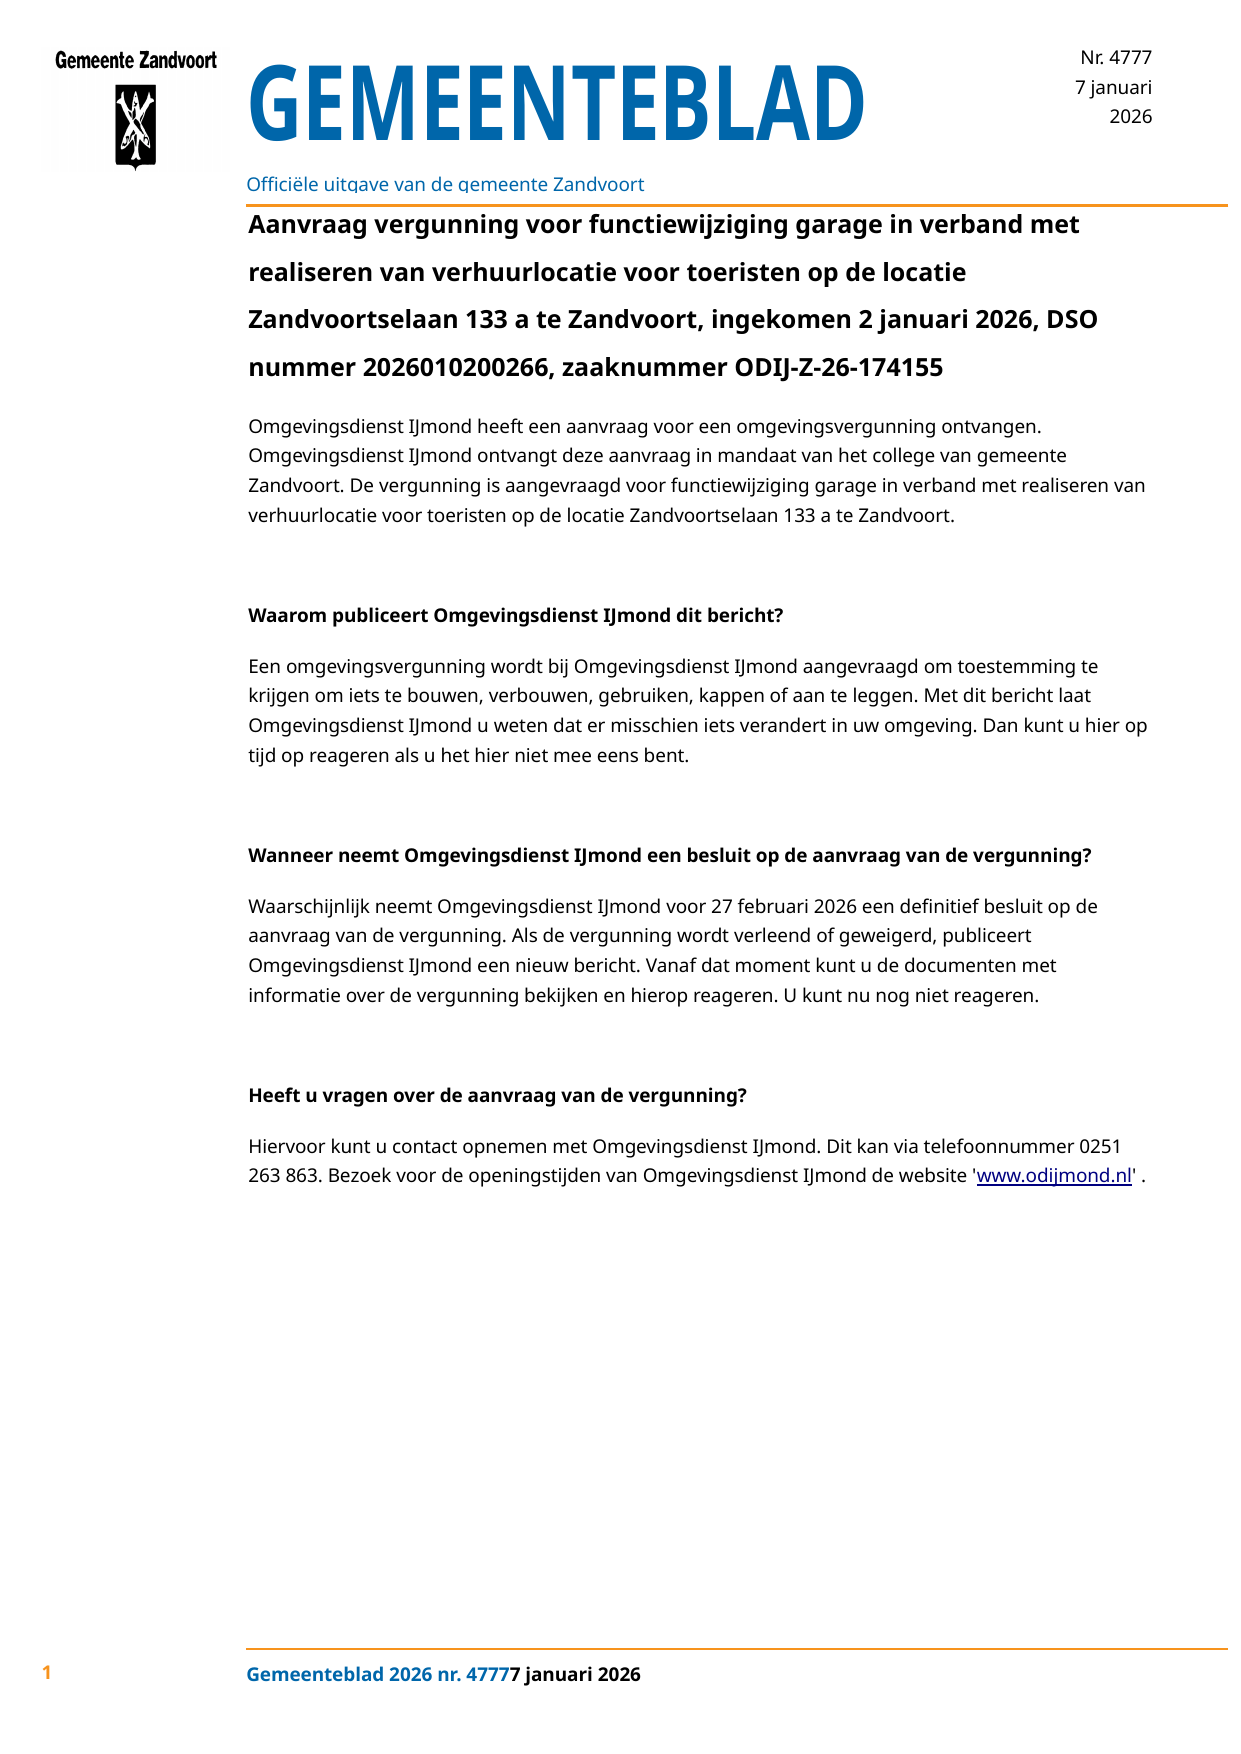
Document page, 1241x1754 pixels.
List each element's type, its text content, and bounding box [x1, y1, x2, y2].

text Waarom publiceert Omgevingsdienst IJmond dit bericht? [248, 603, 1152, 628]
text Waarschijnlijk neemt Omgevingsdienst IJmond voor 27 februari 2026 een definitief besluit op de aanvraag van de vergunning. Als de vergunning wordt verleend of geweigerd, publiceert Omgevingsdienst IJmond een nieuw bericht. Vanaf dat moment kunt u de documenten met informatie over de vergunning bekijken en hierop reageren. U kunt nu nog niet reageren. [248, 893, 1152, 1008]
text Een omgevingsvergunning wordt bij Omgevingsdienst IJmond aangevraagd om toestemming te krijgen om iets te bouwen, verbouwen, gebruiken, kappen of aan te leggen. Met dit bericht laat Omgevingsdienst IJmond u weten dat er misschien iets verandert in uw omgeving. Dan kunt u hier op tijd op reageren als u het hier niet mee eens bent. [248, 653, 1152, 768]
text Heeft u vragen over de aanvraag van de vergunning? [248, 1083, 1152, 1108]
text Aanvraag vergunning voor functiewijziging garage in verband met realiseren van verhuurlocatie voor toeristen op de locatie Zandvoortselaan 133 a te Zandvoort, ingekomen 2 januari 2026, DSO nummer 2026010200266, zaaknummer ODIJ-Z-26-174155 [248, 207, 1152, 384]
text Hiervoor kunt u contact opnemen met Omgevingsdienst IJmond. Dit kan via telefoonnummer 0251 263 863. Bezoek voor de openingstijden van Omgevingsdienst IJmond de website 'www.odijmond.nl' . [248, 1133, 1152, 1188]
text Wanneer neemt Omgevingsdienst IJmond een besluit op de aanvraag van de vergunning? [248, 843, 1152, 868]
picture [41, 47, 231, 172]
text Omgevingsdienst IJmond heeft een aanvraag voor een omgevingsvergunning ontvangen. Omgevingsdienst IJmond ontvangt deze aanvraag in mandaat van het college van gemeente Zandvoort. De vergunning is aangevraagd voor functiewijziging garage in verband met realiseren van verhuurlocatie voor toeristen op de locatie Zandvoortselaan 133 a te Zandvoort. [248, 413, 1152, 528]
